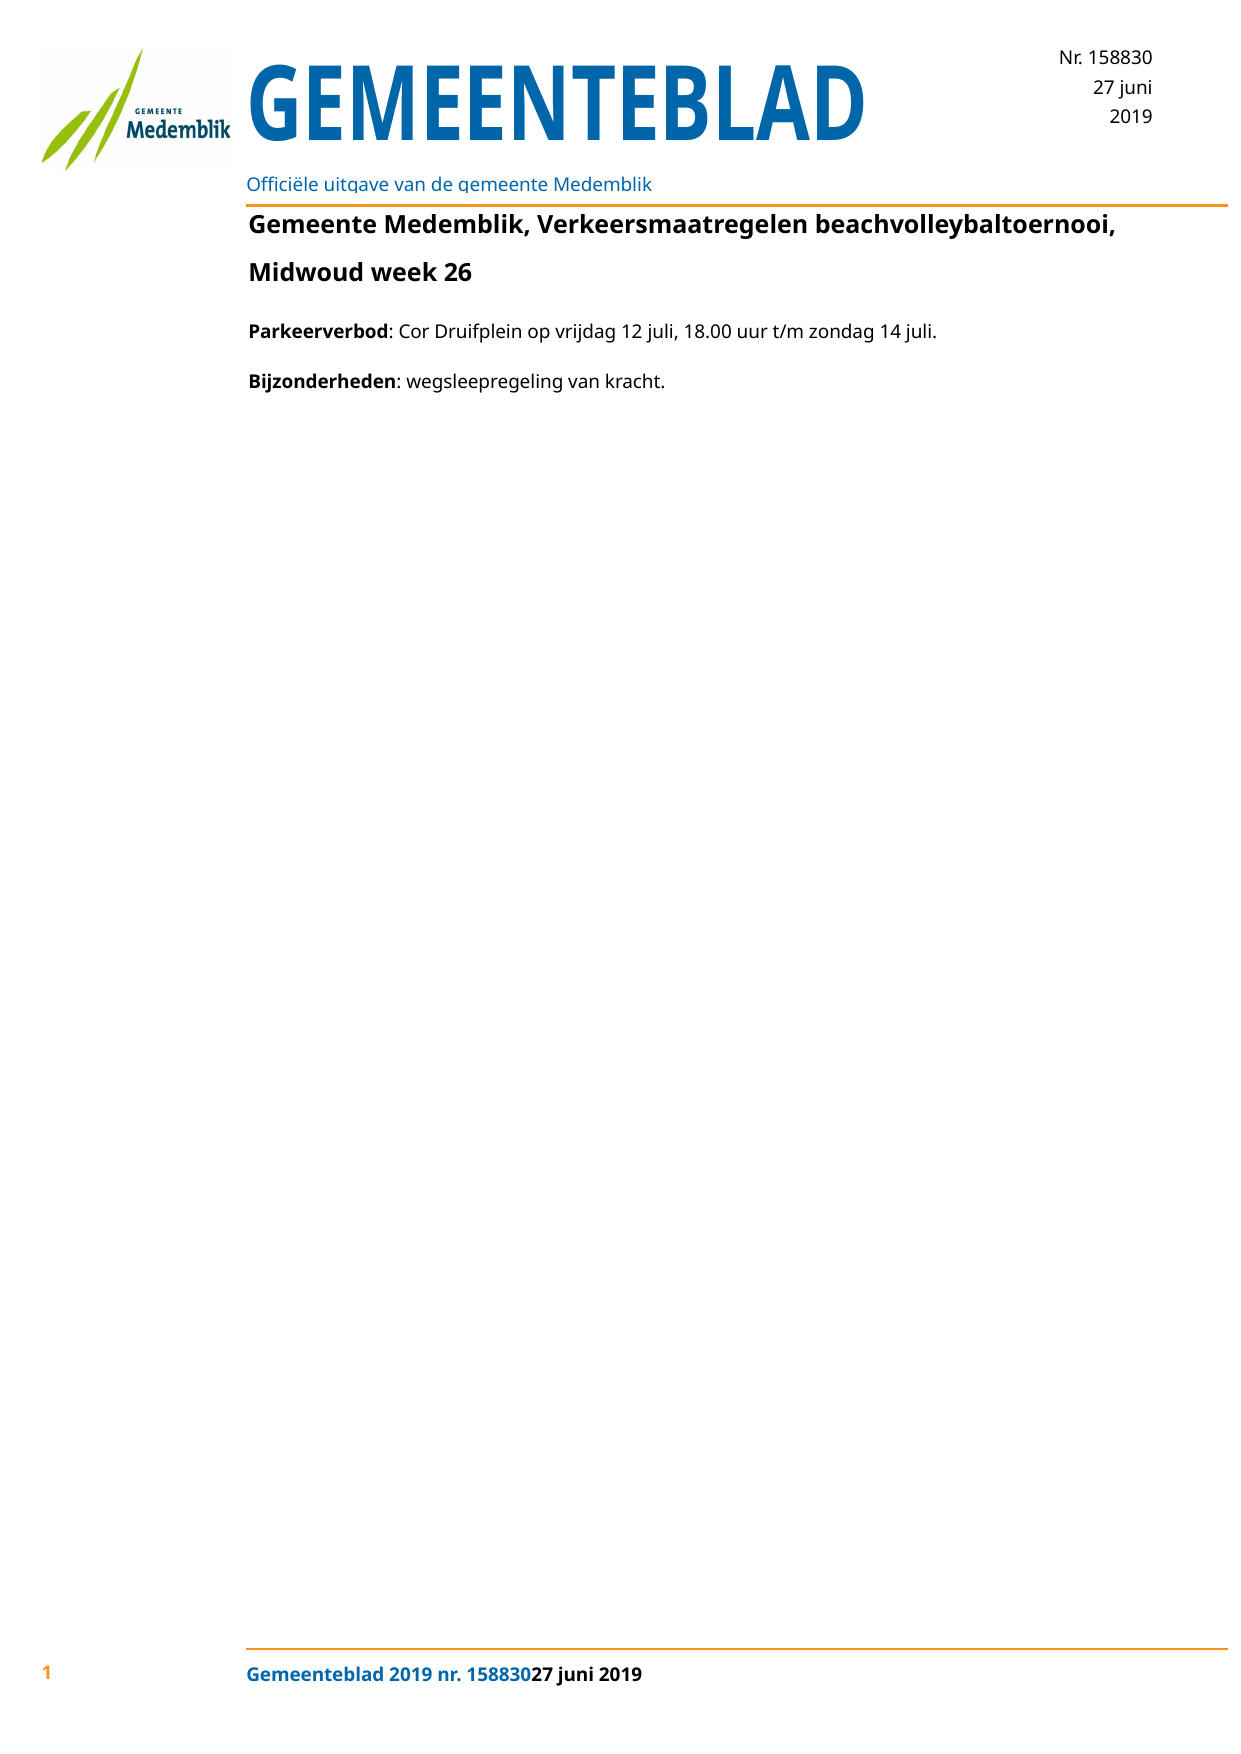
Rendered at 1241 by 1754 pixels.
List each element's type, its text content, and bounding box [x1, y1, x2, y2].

text Parkeerverbod: Cor Druifplein op vrijdag 12 juli, 18.00 uur t/m zondag 14 juli. [248, 318, 1152, 344]
text Bijzonderheden: wegsleepregeling van kracht. [248, 368, 1152, 394]
text Gemeente Medemblik, Verkeersmaatregelen beachvolleybaltoernooi, Midwoud week 26 [248, 207, 1152, 288]
picture [41, 47, 231, 172]
